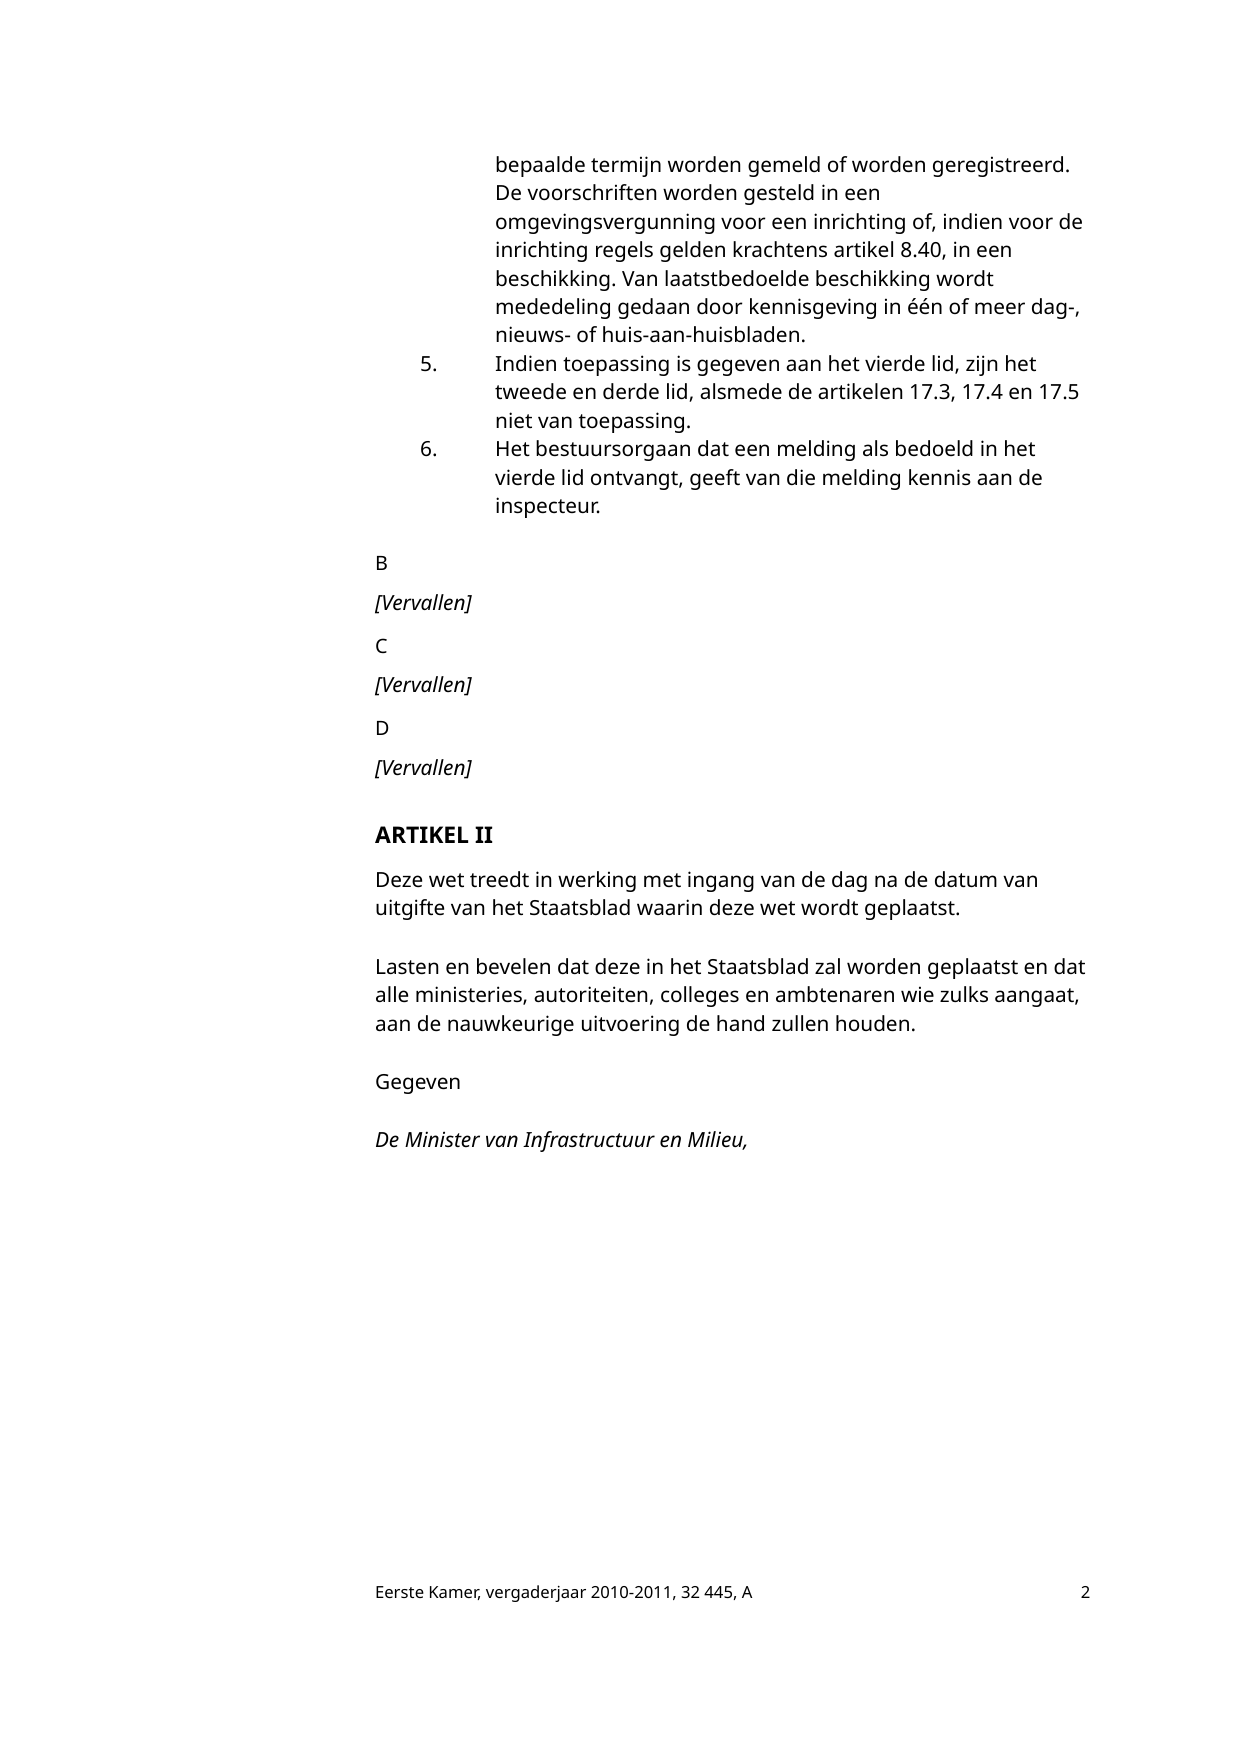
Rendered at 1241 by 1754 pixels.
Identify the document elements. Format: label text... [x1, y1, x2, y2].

text [Vervallen] [375, 753, 1090, 781]
list bepaalde termijn worden gemeld of worden geregistreerd. De voorschriften worden gesteld in een omgevingsvergunning voor een inrichting of, indien voor de inrichting regels gelden krachtens artikel 8.40, in een beschikking. Van laatstbedoelde beschikking wordt mededeling gedaan door kennisgeving in één of meer dag-, nieuws- of huis-aan-huisbladen. [420, 150, 1090, 349]
text D [375, 714, 1090, 741]
subtitle ARTIKEL II [375, 819, 1090, 850]
text C [375, 632, 1090, 659]
text [Vervallen] [375, 588, 1090, 617]
text De Minister van Infrastructuur en Milieu, [375, 1126, 1090, 1154]
list Het bestuursorgaan dat een melding als bedoeld in het vierde lid ontvangt, geeft van die melding kennis aan de inspecteur. [420, 434, 1090, 520]
list Indien toepassing is gegeven aan het vierde lid, zijn het tweede en derde lid, alsmede de artikelen 17.3, 17.4 en 17.5 niet van toepassing. [420, 349, 1090, 434]
text Gegeven [375, 1067, 1090, 1096]
text Deze wet treedt in werking met ingang van de dag na de datum van uitgifte van het Staatsblad waarin deze wet wordt geplaatst. [375, 865, 1090, 922]
text Lasten en bevelen dat deze in het Staatsblad zal worden geplaatst en dat alle ministeries, autoriteiten, colleges en ambtenaren wie zulks aangaat, aan de nauwkeurige uitvoering de hand zullen houden. [375, 952, 1090, 1037]
text B [375, 550, 1090, 577]
text [Vervallen] [375, 671, 1090, 699]
